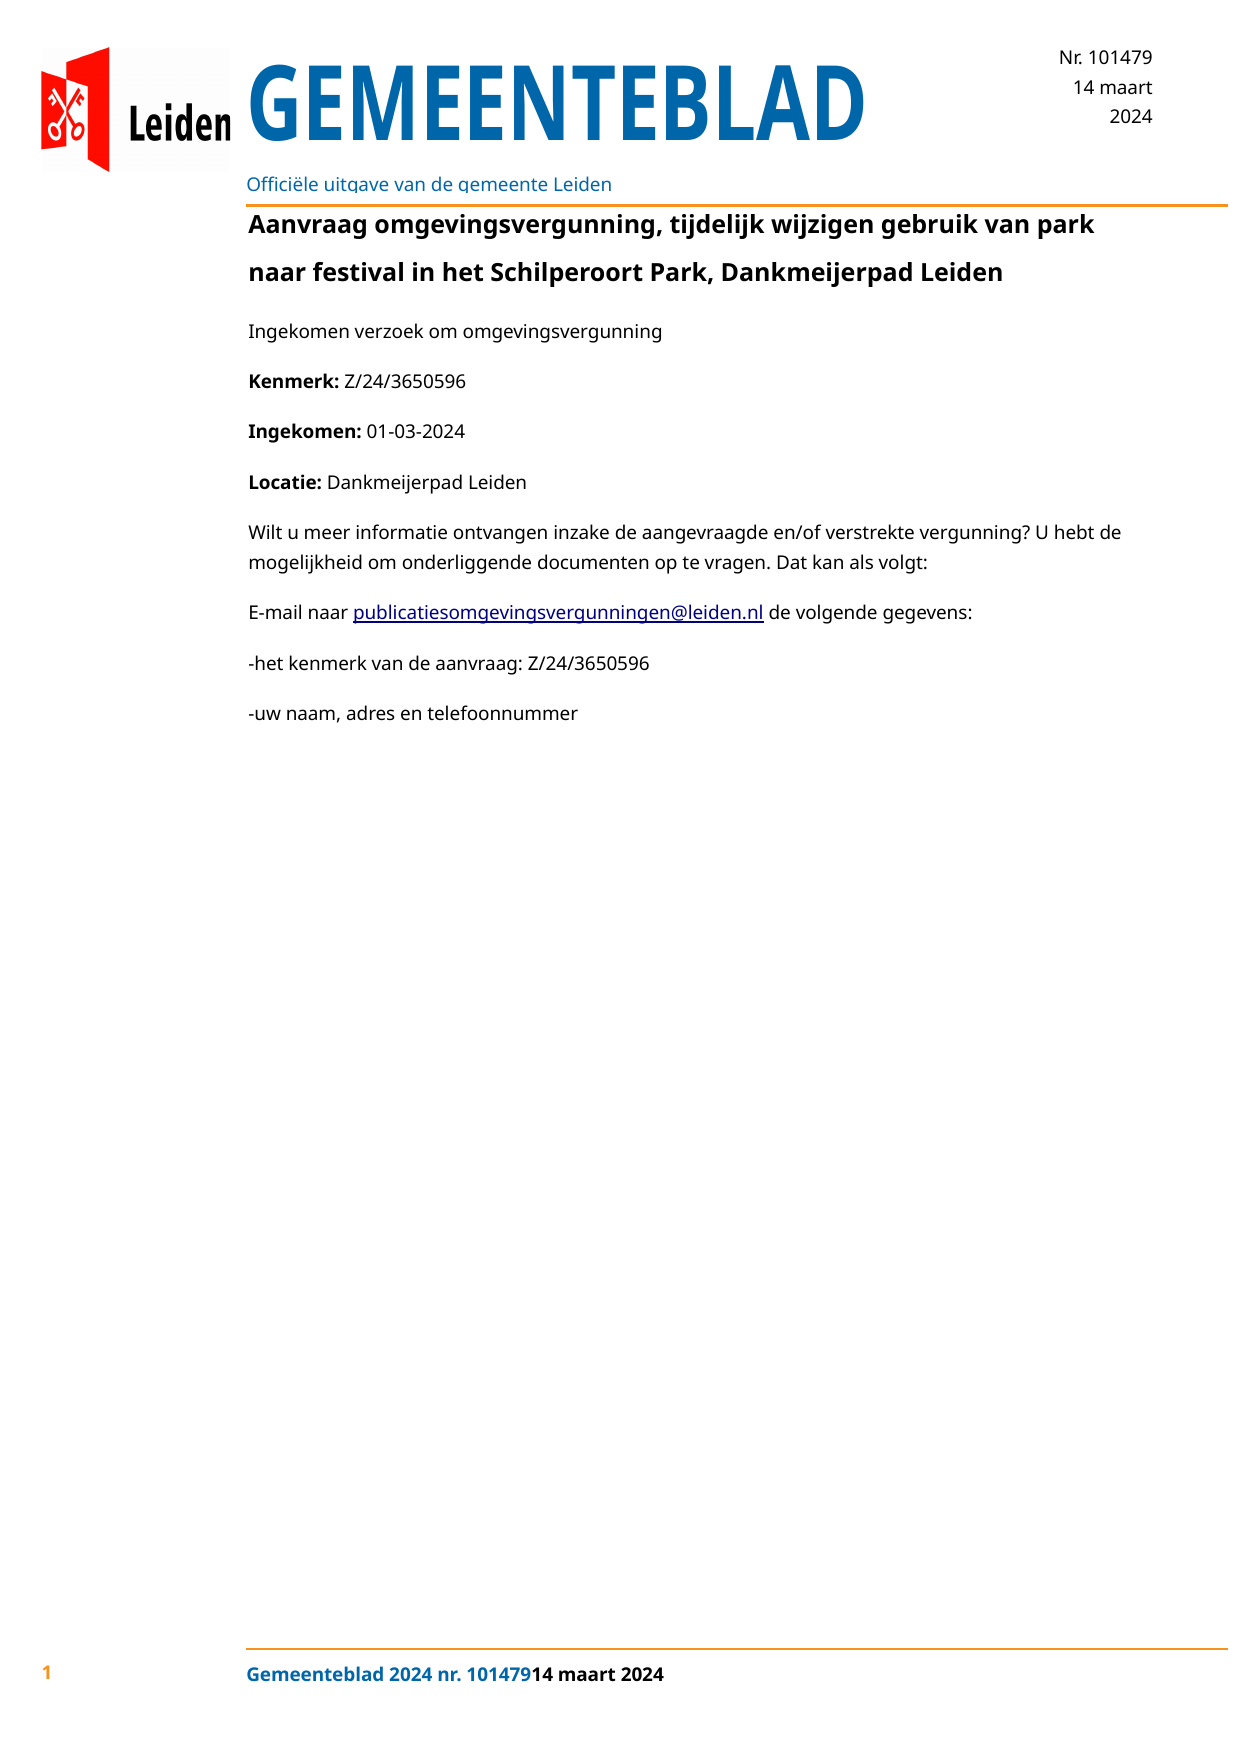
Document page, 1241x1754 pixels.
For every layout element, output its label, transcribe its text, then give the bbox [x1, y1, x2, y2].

text Ingekomen: 01-03-2024 [248, 419, 1152, 444]
text Ingekomen verzoek om omgevingsvergunning [248, 318, 1152, 344]
picture [41, 47, 231, 172]
text E-mail naar publicatiesomgevingsvergunningen@leiden.nl de volgende gegevens: [248, 599, 1152, 625]
text -uw naam, adres en telefoonnummer [248, 700, 1152, 726]
text Locatie: Dankmeijerpad Leiden [248, 469, 1152, 495]
text Kenmerk: Z/24/3650596 [248, 368, 1152, 394]
text Aanvraag omgevingsvergunning, tijdelijk wijzigen gebruik van park naar festival in het Schilperoort Park, Dankmeijerpad Leiden [248, 207, 1152, 288]
text -het kenmerk van de aanvraag: Z/24/3650596 [248, 650, 1152, 676]
text Wilt u meer informatie ontvangen inzake de aangevraagde en/of verstrekte vergunning? U hebt de mogelijkheid om onderliggende documenten op te vragen. Dat kan als volgt: [248, 519, 1152, 575]
